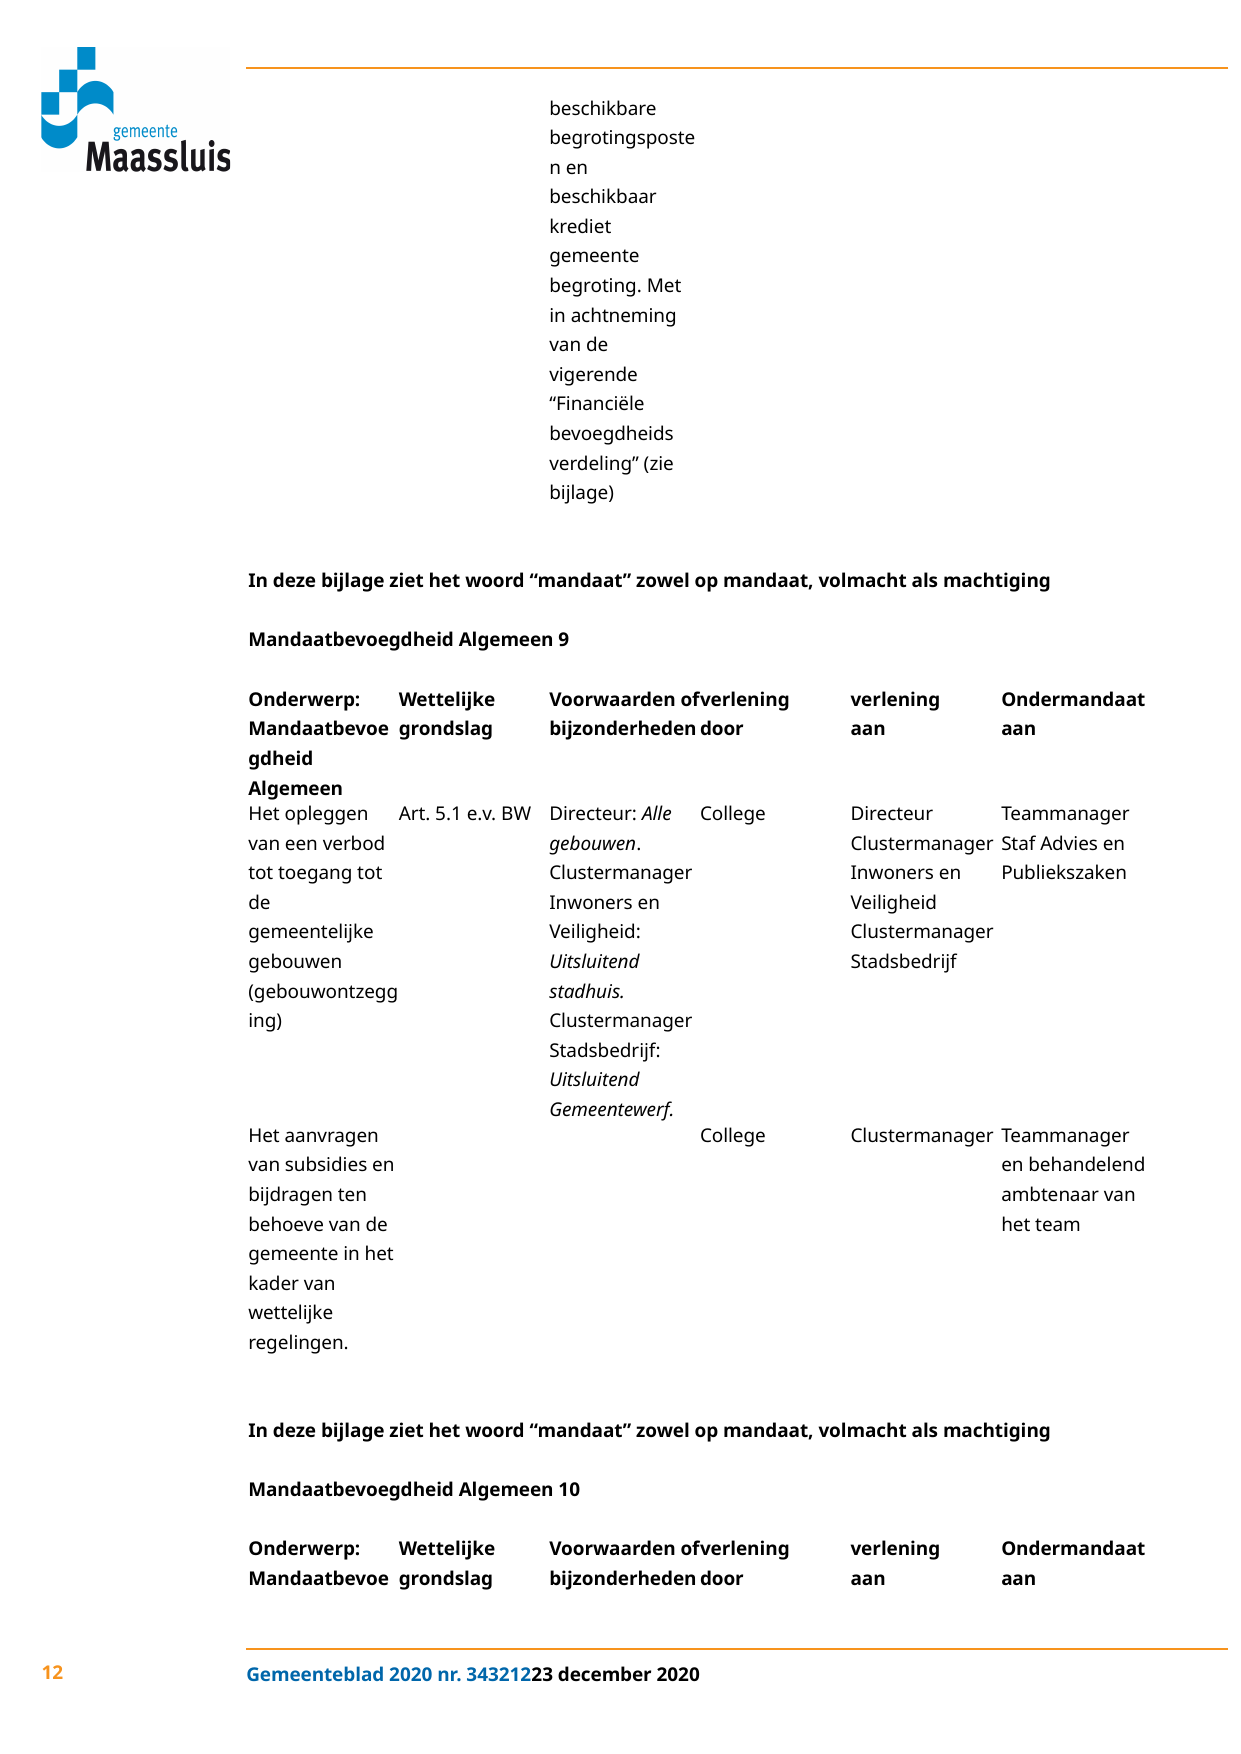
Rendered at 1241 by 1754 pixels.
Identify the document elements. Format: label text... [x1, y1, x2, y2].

table_header Wettelijke grondslag [399, 686, 549, 800]
table_header verlening aan [850, 686, 1001, 800]
table_header verlening door [700, 686, 850, 800]
text In deze bijlage ziet het woord “mandaat” zowel op mandaat, volmacht als machtiging [248, 1417, 1152, 1443]
table_header Voorwaarden of bijzonderheden [549, 1536, 700, 1591]
table_header verlening door [700, 1536, 850, 1591]
table_header Ondermandaat aan [1001, 1536, 1152, 1591]
table_cell [1001, 95, 1152, 505]
table_cell College [700, 800, 850, 1122]
table_cell College [700, 1122, 850, 1355]
table_cell Het opleggen van een verbod tot toegang tot de gemeentelijke gebouwen (gebouwontzegging) [248, 800, 398, 1122]
table_cell [549, 1122, 700, 1355]
table_cell Directeur Clustermanager Inwoners en Veiligheid Clustermanager Stadsbedrijf [850, 800, 1001, 1122]
table_cell Teammanager Staf Advies en Publiekszaken [1001, 800, 1152, 1122]
table_cell Art. 5.1 e.v. BW [399, 800, 549, 1122]
text Mandaatbevoegdheid Algemeen 10 [248, 1476, 1152, 1502]
table_header Onderwerp: Mandaatbevoe [248, 1536, 398, 1591]
table_cell [399, 95, 549, 505]
table_header Voorwaarden of bijzonderheden [549, 686, 700, 800]
table_cell [850, 95, 1001, 505]
picture [41, 47, 77, 92]
table_header Ondermandaat aan [1001, 686, 1152, 800]
table_cell Teammanager en behandelend ambtenaar van het team [1001, 1122, 1152, 1355]
table_cell Het aanvragen van subsidies en bijdragen ten behoeve van de gemeente in het kader van wettelijke regelingen. [248, 1122, 398, 1355]
table_cell [248, 95, 398, 505]
table_cell Directeur: Alle gebouwen. Clustermanager Inwoners en Veiligheid: Uitsluitend stadhuis. Clustermanager Stadsbedrijf: Uitsluitend Gemeentewerf. [549, 800, 700, 1122]
table_cell Clustermanager [850, 1122, 1001, 1355]
table_cell [399, 1122, 549, 1355]
table_cell [700, 95, 850, 505]
text Mandaatbevoegdheid Algemeen 9 [248, 627, 1152, 652]
table_header verlening aan [850, 1536, 1001, 1591]
table_header Onderwerp: Mandaatbevoegdheid Algemeen [248, 686, 398, 800]
table_cell beschikbare begrotingsposten en beschikbaar krediet gemeente begroting. Met in achtneming van de vigerende “Financiële bevoegdheids verdeling” (zie bijlage) [549, 95, 700, 505]
table_header Wettelijke grondslag [399, 1536, 549, 1591]
picture [41, 47, 231, 172]
text In deze bijlage ziet het woord “mandaat” zowel op mandaat, volmacht als machtiging [248, 567, 1152, 593]
